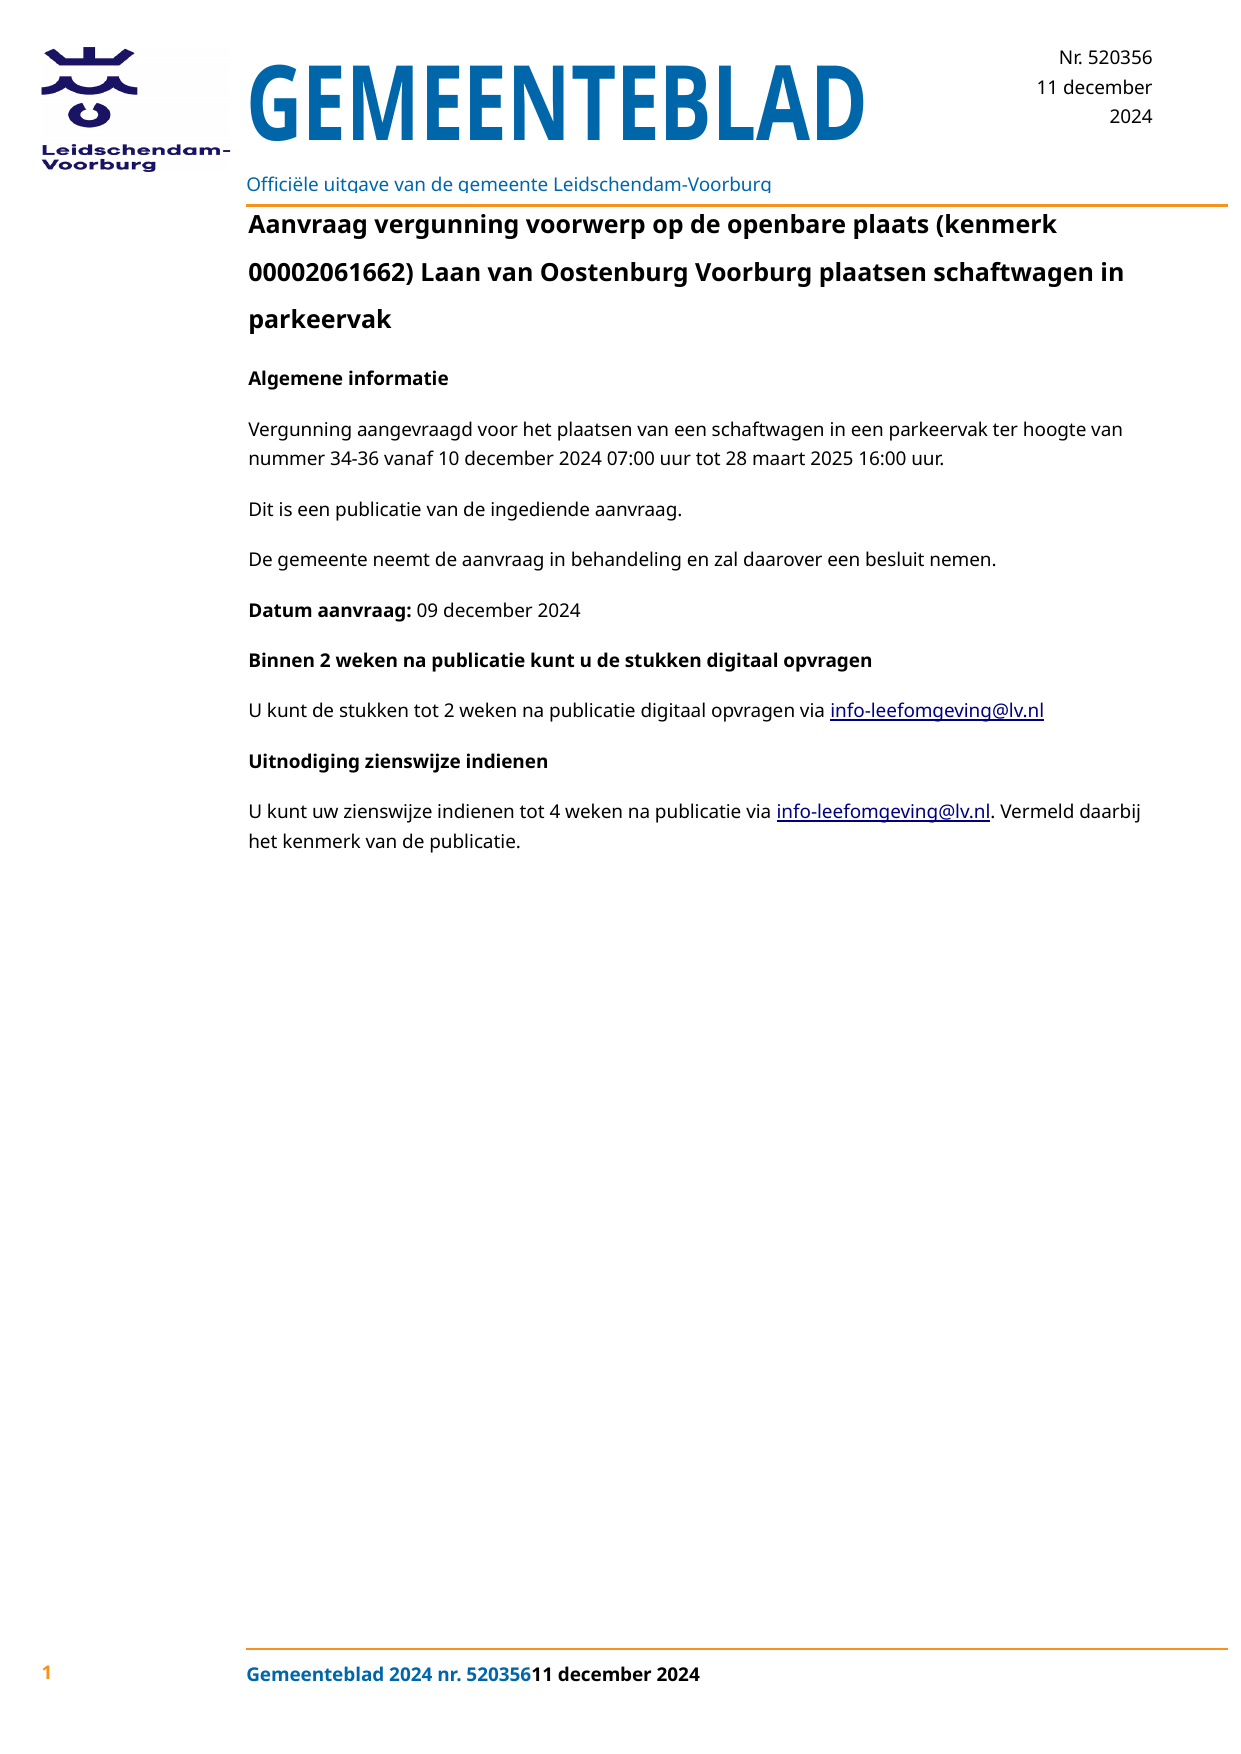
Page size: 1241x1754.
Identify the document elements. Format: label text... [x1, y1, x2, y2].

text Uitnodiging zienswijze indienen [248, 748, 1152, 774]
picture [41, 47, 231, 172]
text Dit is een publicatie van de ingediende aanvraag. [248, 496, 1152, 522]
text Vergunning aangevraagd voor het plaatsen van een schaftwagen in een parkeervak ter hoogte van nummer 34-36 vanaf 10 december 2024 07:00 uur tot 28 maart 2025 16:00 uur. [248, 416, 1152, 471]
text Aanvraag vergunning voorwerp op de openbare plaats (kenmerk 00002061662) Laan van Oostenburg Voorburg plaatsen schaftwagen in parkeervak [248, 207, 1152, 336]
text Datum aanvraag: 09 december 2024 [248, 597, 1152, 622]
text De gemeente neemt de aanvraag in behandeling en zal daarover een besluit nemen. [248, 546, 1152, 572]
text Binnen 2 weken na publicatie kunt u de stukken digitaal opvragen [248, 647, 1152, 673]
text U kunt de stukken tot 2 weken na publicatie digitaal opvragen via info-leefomgeving@lv.nl [248, 698, 1152, 723]
text U kunt uw zienswijze indienen tot 4 weken na publicatie via info-leefomgeving@lv.nl. Vermeld daarbij het kenmerk van de publicatie. [248, 798, 1152, 854]
text Algemene informatie [248, 366, 1152, 391]
